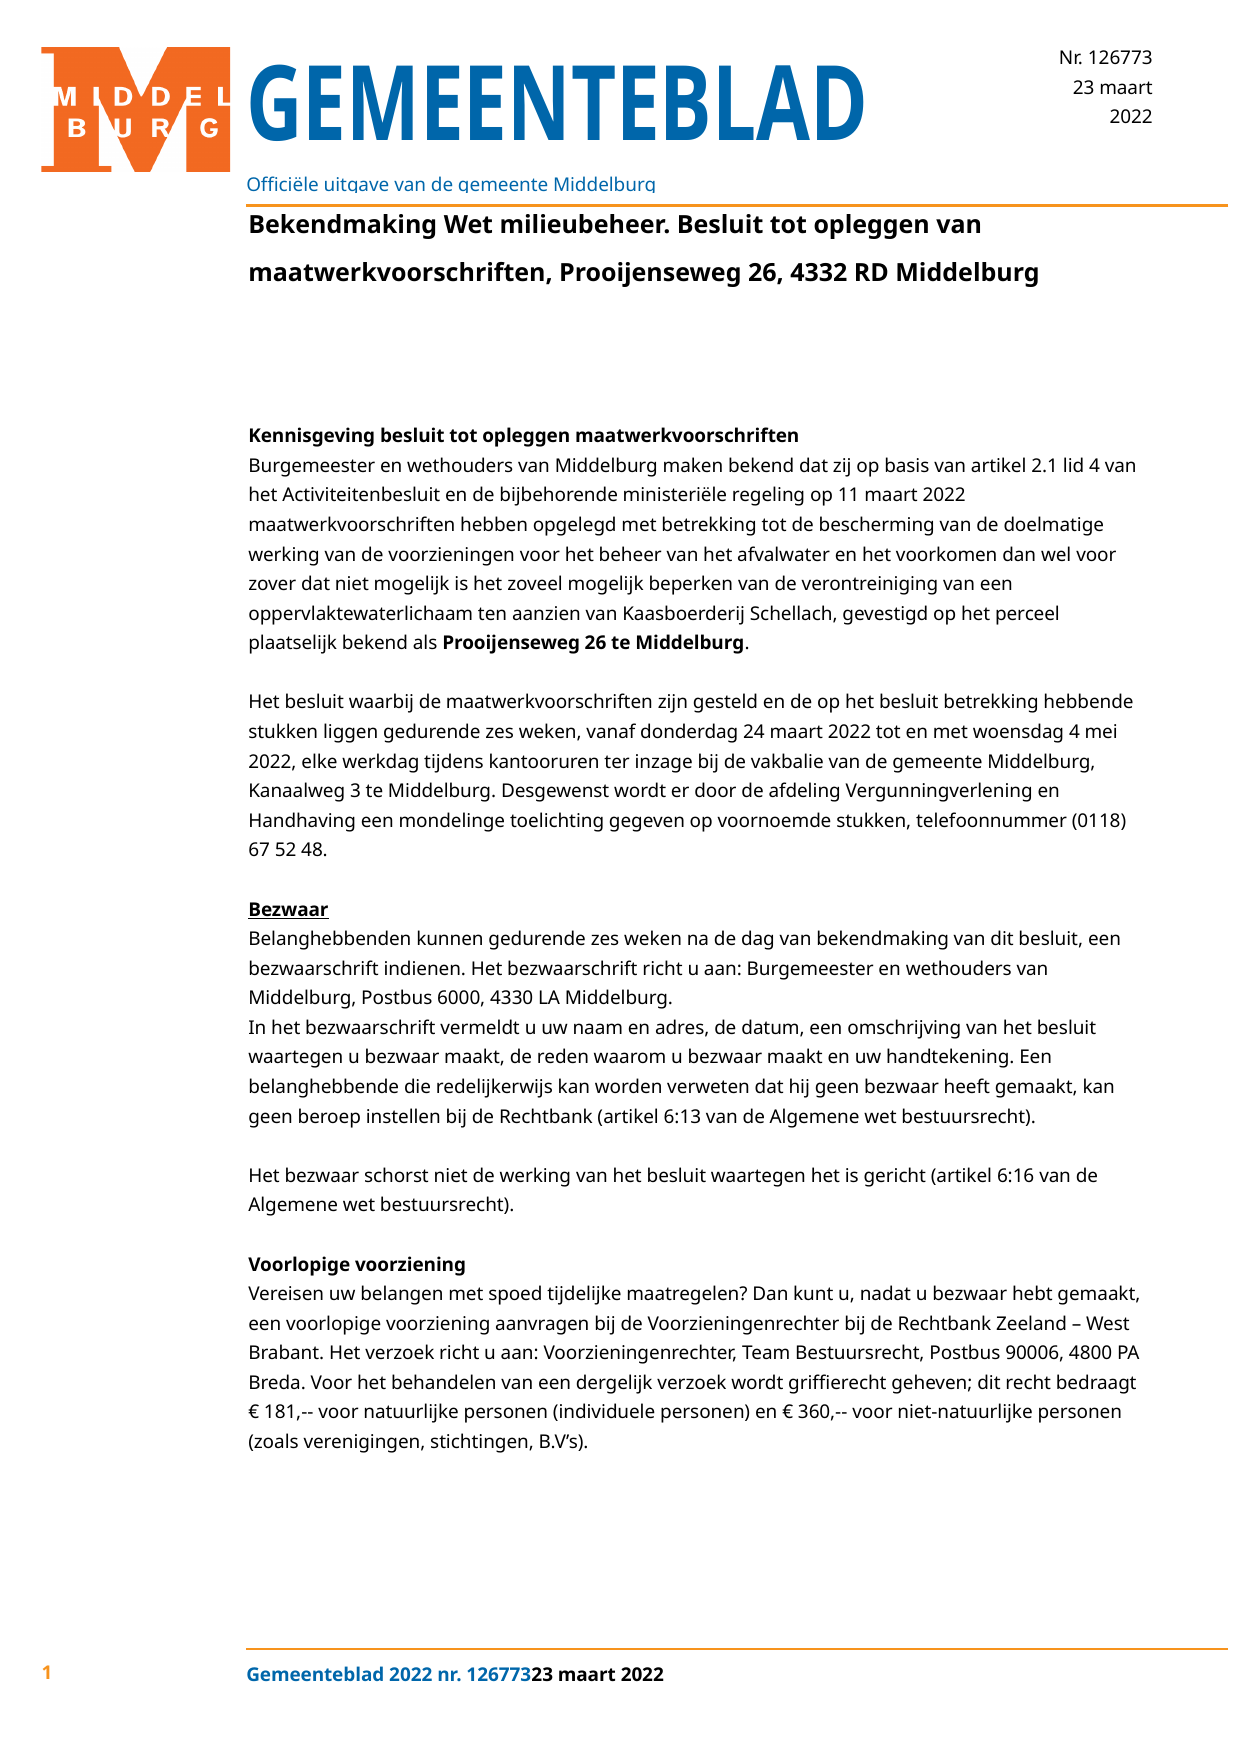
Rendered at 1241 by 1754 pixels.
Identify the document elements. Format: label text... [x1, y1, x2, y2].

text Kennisgeving besluit tot opleggen maatwerkvoorschriften [248, 422, 1152, 448]
text Vereisen uw belangen met spoed tijdelijke maatregelen? Dan kunt u, nadat u bezwaar hebt gemaakt, een voorlopige voorziening aanvragen bij de Voorzieningenrechter bij de Rechtbank Zeeland – West Brabant. Het verzoek richt u aan: Voorzieningenrechter, Team Bestuursrecht, Postbus 90006, 4800 PA Breda. Voor het behandelen van een dergelijk verzoek wordt griffierecht geheven; dit recht bedraagt € 181,-- voor natuurlijke personen (individuele personen) en € 360,-- voor niet-natuurlijke personen (zoals verenigingen, stichtingen, B.V’s). [248, 1280, 1152, 1454]
text Bekendmaking Wet milieubeheer. Besluit tot opleggen van maatwerkvoorschriften, Prooijenseweg 26, 4332 RD Middelburg [248, 207, 1152, 288]
text Belanghebbenden kunnen gedurende zes weken na de dag van bekendmaking van dit besluit, een bezwaarschrift indienen. Het bezwaarschrift richt u aan: Burgemeester en wethouders van Middelburg, Postbus 6000, 4330 LA Middelburg. [248, 925, 1152, 1010]
text Het besluit waarbij de maatwerkvoorschriften zijn gesteld en de op het besluit betrekking hebbende stukken liggen gedurende zes weken, vanaf donderdag 24 maart 2022 tot en met woensdag 4 mei 2022, elke werkdag tijdens kantooruren ter inzage bij de vakbalie van de gemeente Middelburg, Kanaalweg 3 te Middelburg. Desgewenst wordt er door de afdeling Vergunningverlening en Handhaving een mondelinge toelichting gegeven op voornoemde stukken, telefoonnummer (0118) 67 52 48. [248, 689, 1152, 862]
picture [41, 47, 231, 172]
text Voorlopige voorziening [248, 1251, 1152, 1277]
text In het bezwaarschrift vermeldt u uw naam en adres, de datum, een omschrijving van het besluit waartegen u bezwaar maakt, de reden waarom u bezwaar maakt en uw handtekening. Een belanghebbende die redelijkerwijs kan worden verweten dat hij geen bezwaar heeft gemaakt, kan geen beroep instellen bij de Rechtbank (artikel 6:13 van de Algemene wet bestuursrecht). [248, 1014, 1152, 1129]
text Bezwaar [248, 896, 1152, 922]
text Burgemeester en wethouders van Middelburg maken bekend dat zij op basis van artikel 2.1 lid 4 van het Activiteitenbesluit en de bijbehorende ministeriële regeling op 11 maart 2022 maatwerkvoorschriften hebben opgelegd met betrekking tot de bescherming van de doelmatige werking van de voorzieningen voor het beheer van het afvalwater en het voorkomen dan wel voor zover dat niet mogelijk is het zoveel mogelijk beperken van de verontreiniging van een oppervlaktewaterlichaam ten aanzien van Kaasboerderij Schellach, gevestigd op het perceel plaatselijk bekend als Prooijenseweg 26 te Middelburg. [248, 452, 1152, 655]
text Het bezwaar schorst niet de werking van het besluit waartegen het is gericht (artikel 6:16 van de Algemene wet bestuursrecht). [248, 1162, 1152, 1217]
